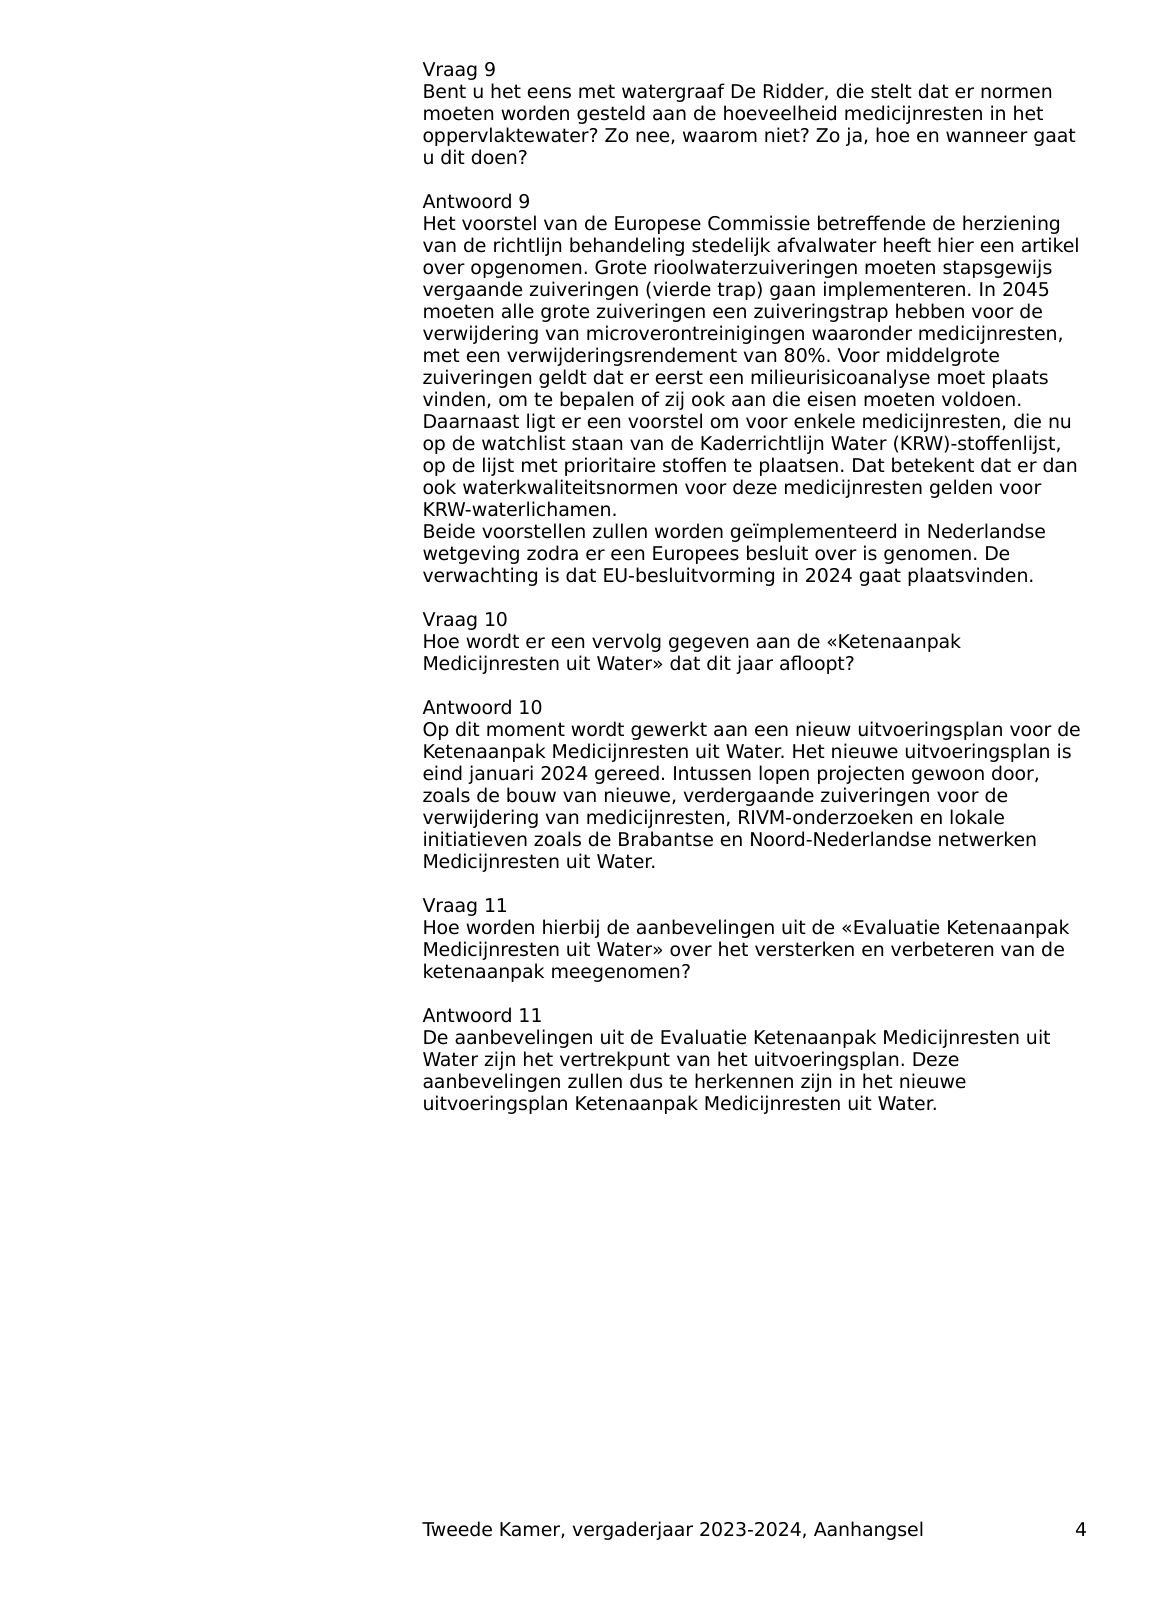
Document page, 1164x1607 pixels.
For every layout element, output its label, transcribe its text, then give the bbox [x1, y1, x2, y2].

text Hoe wordt er een vervolg gegeven aan de «Ketenaanpak Medicijnresten uit Water» dat dit jaar afloopt? [422, 631, 1087, 675]
text Op dit moment wordt gewerkt aan een nieuw uitvoeringsplan voor de Ketenaanpak Medicijnresten uit Water. Het nieuwe uitvoeringsplan is eind januari 2024 gereed. Intussen lopen projecten gewoon door, zoals de bouw van nieuwe, verdergaande zuiveringen voor de verwijdering van medicijnresten, RIVM-onderzoeken en lokale initiatieven zoals de Brabantse en Noord-Nederlandse netwerken Medicijnresten uit Water. [422, 719, 1087, 873]
text Antwoord 10 [422, 697, 1087, 719]
text Vraag 11 [422, 895, 1087, 917]
text Bent u het eens met watergraaf De Ridder, die stelt dat er normen moeten worden gesteld aan de hoeveelheid medicijnresten in het oppervlaktewater? Zo nee, waarom niet? Zo ja, hoe en wanneer gaat u dit doen? [422, 81, 1087, 169]
text Beide voorstellen zullen worden geïmplementeerd in Nederlandse wetgeving zodra er een Europees besluit over is genomen. De verwachting is dat EU-besluitvorming in 2024 gaat plaatsvinden. [422, 521, 1087, 587]
text De aanbevelingen uit de Evaluatie Ketenaanpak Medicijnresten uit Water zijn het vertrekpunt van het uitvoeringsplan. Deze aanbevelingen zullen dus te herkennen zijn in het nieuwe uitvoeringsplan Ketenaanpak Medicijnresten uit Water. [422, 1027, 1087, 1115]
text Vraag 10 [422, 609, 1087, 631]
text Antwoord 11 [422, 1005, 1087, 1027]
text Daarnaast ligt er een voorstel om voor enkele medicijnresten, die nu op de watchlist staan van de Kaderrichtlijn Water (KRW)-stoffenlijst, op de lijst met prioritaire stoffen te plaatsen. Dat betekent dat er dan ook waterkwaliteitsnormen voor deze medicijnresten gelden voor KRW-waterlichamen. [422, 411, 1087, 521]
text Antwoord 9 [422, 191, 1087, 213]
text Hoe worden hierbij de aanbevelingen uit de «Evaluatie Ketenaanpak Medicijnresten uit Water» over het versterken en verbeteren van de ketenaanpak meegenomen? [422, 917, 1087, 983]
text Vraag 9 [422, 59, 1087, 81]
text Het voorstel van de Europese Commissie betreffende de herziening van de richtlijn behandeling stedelijk afvalwater heeft hier een artikel over opgenomen. Grote rioolwaterzuiveringen moeten stapsgewijs vergaande zuiveringen (vierde trap) gaan implementeren. In 2045 moeten alle grote zuiveringen een zuiveringstrap hebben voor de verwijdering van microverontreinigingen waaronder medicijnresten, met een verwijderingsrendement van 80%. Voor middelgrote zuiveringen geldt dat er eerst een milieurisicoanalyse moet plaats vinden, om te bepalen of zij ook aan die eisen moeten voldoen. [422, 213, 1087, 411]
